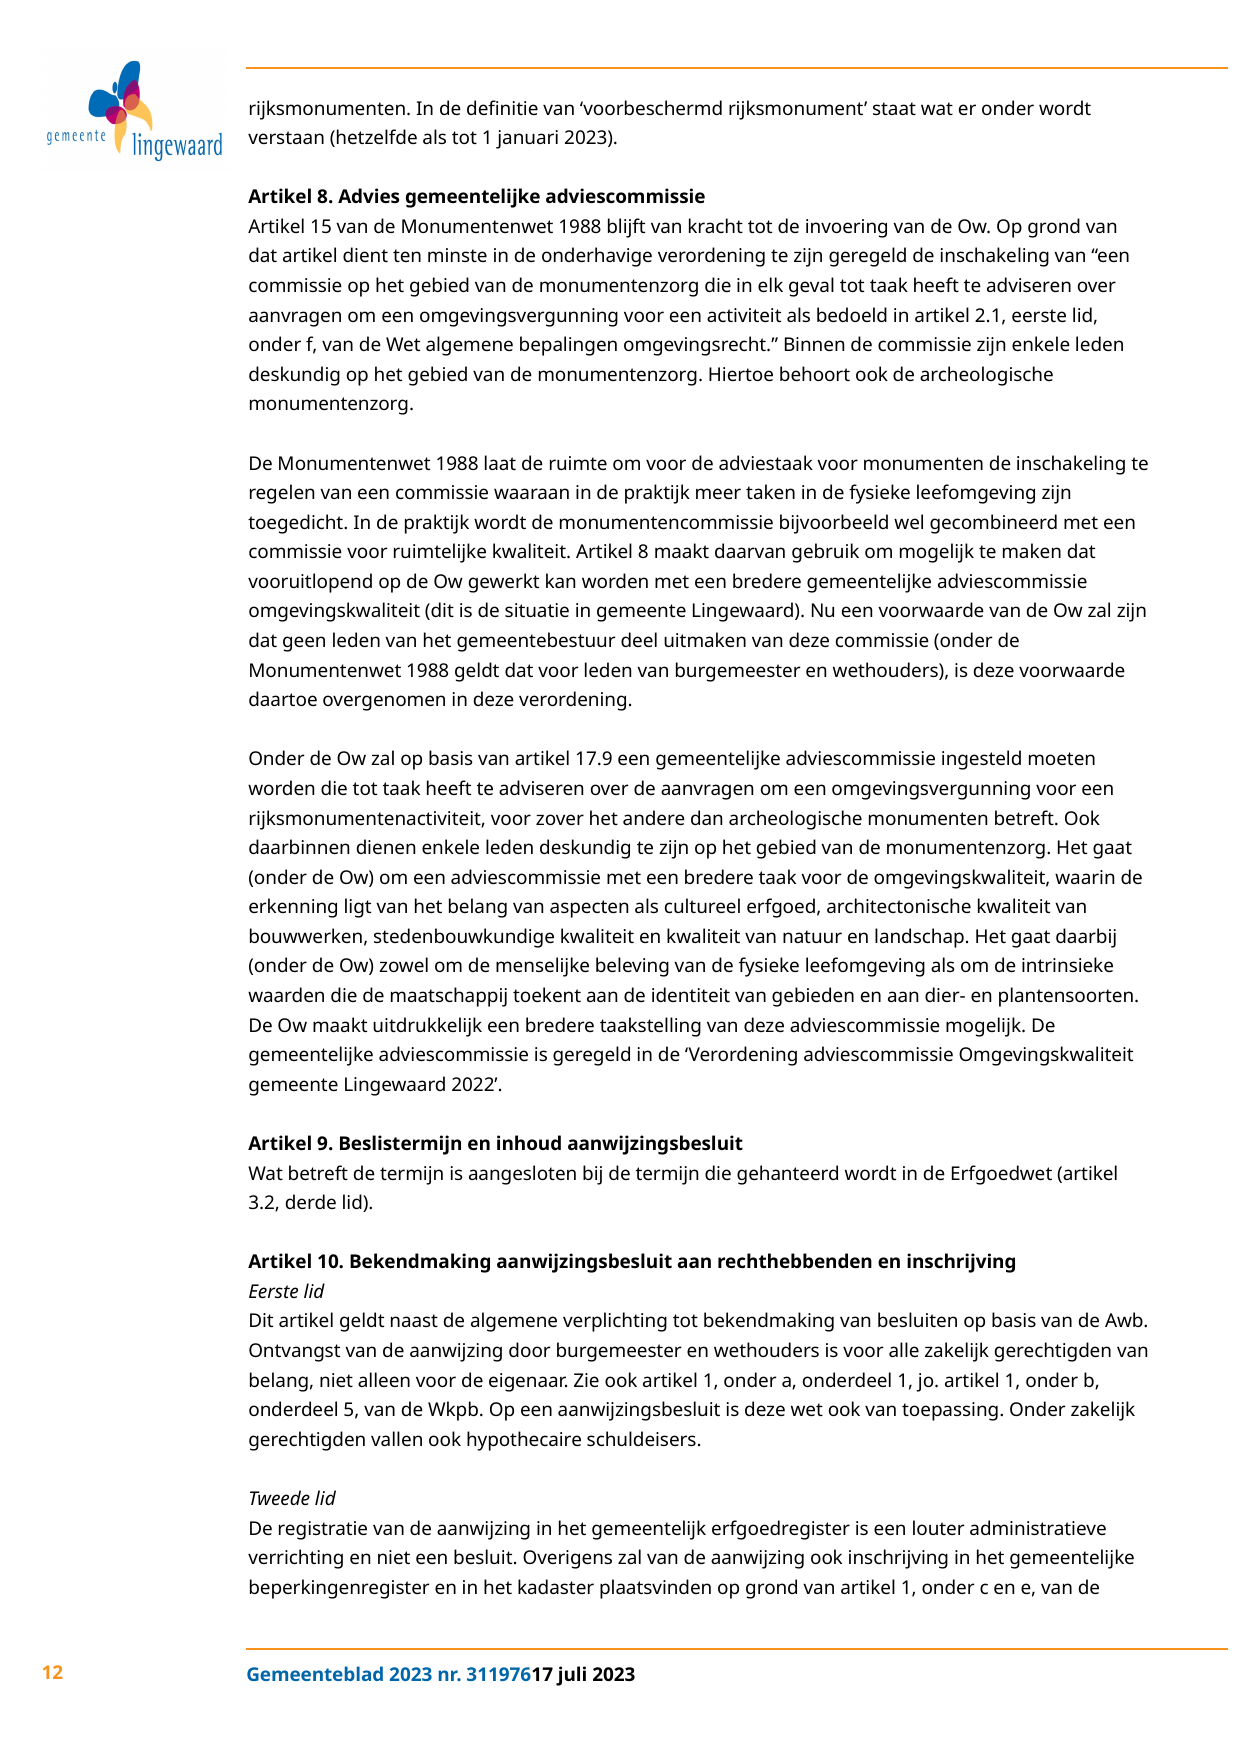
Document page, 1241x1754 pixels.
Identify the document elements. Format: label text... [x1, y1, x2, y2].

text De Monumentenwet 1988 laat de ruimte om voor de adviestaak voor monumenten de inschakeling te regelen van een commissie waaraan in de praktijk meer taken in de fysieke leefomgeving zijn toegedicht. In de praktijk wordt de monumentencommissie bijvoorbeeld wel gecombineerd met een commissie voor ruimtelijke kwaliteit. Artikel 8 maakt daarvan gebruik om mogelijk te maken dat vooruitlopend op de Ow gewerkt kan worden met een bredere gemeentelijke adviescommissie omgevingskwaliteit (dit is de situatie in gemeente Lingewaard). Nu een voorwaarde van de Ow zal zijn dat geen leden van het gemeentebestuur deel uitmaken van deze commissie (onder de Monumentenwet 1988 geldt dat voor leden van burgemeester en wethouders), is deze voorwaarde daartoe overgenomen in deze verordening. [248, 450, 1152, 712]
text Artikel 15 van de Monumentenwet 1988 blijft van kracht tot de invoering van de Ow. Op grond van dat artikel dient ten minste in de onderhavige verordening te zijn geregeld de inschakeling van “een commissie op het gebied van de monumentenzorg die in elk geval tot taak heeft te adviseren over aanvragen om een omgevingsvergunning voor een activiteit als bedoeld in artikel 2.1, eerste lid, onder f, van de Wet algemene bepalingen omgevingsrecht.” Binnen de commissie zijn enkele leden deskundig op het gebied van de monumentenzorg. Hiertoe behoort ook de archeologische monumentenzorg. [248, 213, 1152, 416]
text Dit artikel geldt naast de algemene verplichting tot bekendmaking van besluiten op basis van de Awb. Ontvangst van de aanwijzing door burgemeester en wethouders is voor alle zakelijk gerechtigden van belang, niet alleen voor de eigenaar. Zie ook artikel 1, onder a, onderdeel 1, jo. artikel 1, onder b, onderdeel 5, van de Wkpb. Op een aanwijzingsbesluit is deze wet ook van toepassing. Onder zakelijk gerechtigden vallen ook hypothecaire schuldeisers. [248, 1308, 1152, 1452]
text Artikel 8. Advies gemeentelijke adviescommissie [248, 183, 1152, 209]
picture [41, 47, 231, 172]
text Artikel 10. Bekendmaking aanwijzingsbesluit aan rechthebbenden en inschrijving [248, 1248, 1152, 1274]
text De registratie van de aanwijzing in het gemeentelijk erfgoedregister is een louter administratieve verrichting en niet een besluit. Overigens zal van de aanwijzing ook inschrijving in het gemeentelijke beperkingenregister en in het kadaster plaatsvinden op grond van artikel 1, onder c en e, van de [248, 1515, 1152, 1600]
text Wat betreft de termijn is aangesloten bij de termijn die gehanteerd wordt in de Erfgoedwet (artikel 3.2, derde lid). [248, 1160, 1152, 1215]
text Artikel 9. Beslistermijn en inhoud aanwijzingsbesluit [248, 1130, 1152, 1156]
text Eerste lid [248, 1278, 1152, 1304]
text Tweede lid [248, 1485, 1152, 1511]
text rijksmonumenten. In de definitie van ‘voorbeschermd rijksmonument’ staat wat er onder wordt verstaan (hetzelfde als tot 1 januari 2023). [248, 95, 1152, 150]
text Onder de Ow zal op basis van artikel 17.9 een gemeentelijke adviescommissie ingesteld moeten worden die tot taak heeft te adviseren over de aanvragen om een omgevingsvergunning voor een rijksmonumentenactiviteit, voor zover het andere dan archeologische monumenten betreft. Ook daarbinnen dienen enkele leden deskundig te zijn op het gebied van de monumentenzorg. Het gaat (onder de Ow) om een adviescommissie met een bredere taak voor de omgevingskwaliteit, waarin de erkenning ligt van het belang van aspecten als cultureel erfgoed, architectonische kwaliteit van bouwwerken, stedenbouwkundige kwaliteit en kwaliteit van natuur en landschap. Het gaat daarbij (onder de Ow) zowel om de menselijke beleving van de fysieke leefomgeving als om de intrinsieke waarden die de maatschappij toekent aan de identiteit van gebieden en aan dier- en plantensoorten. De Ow maakt uitdrukkelijk een bredere taakstelling van deze adviescommissie mogelijk. De gemeentelijke adviescommissie is geregeld in de ‘Verordening adviescommissie Omgevingskwaliteit gemeente Lingewaard 2022’. [248, 746, 1152, 1097]
